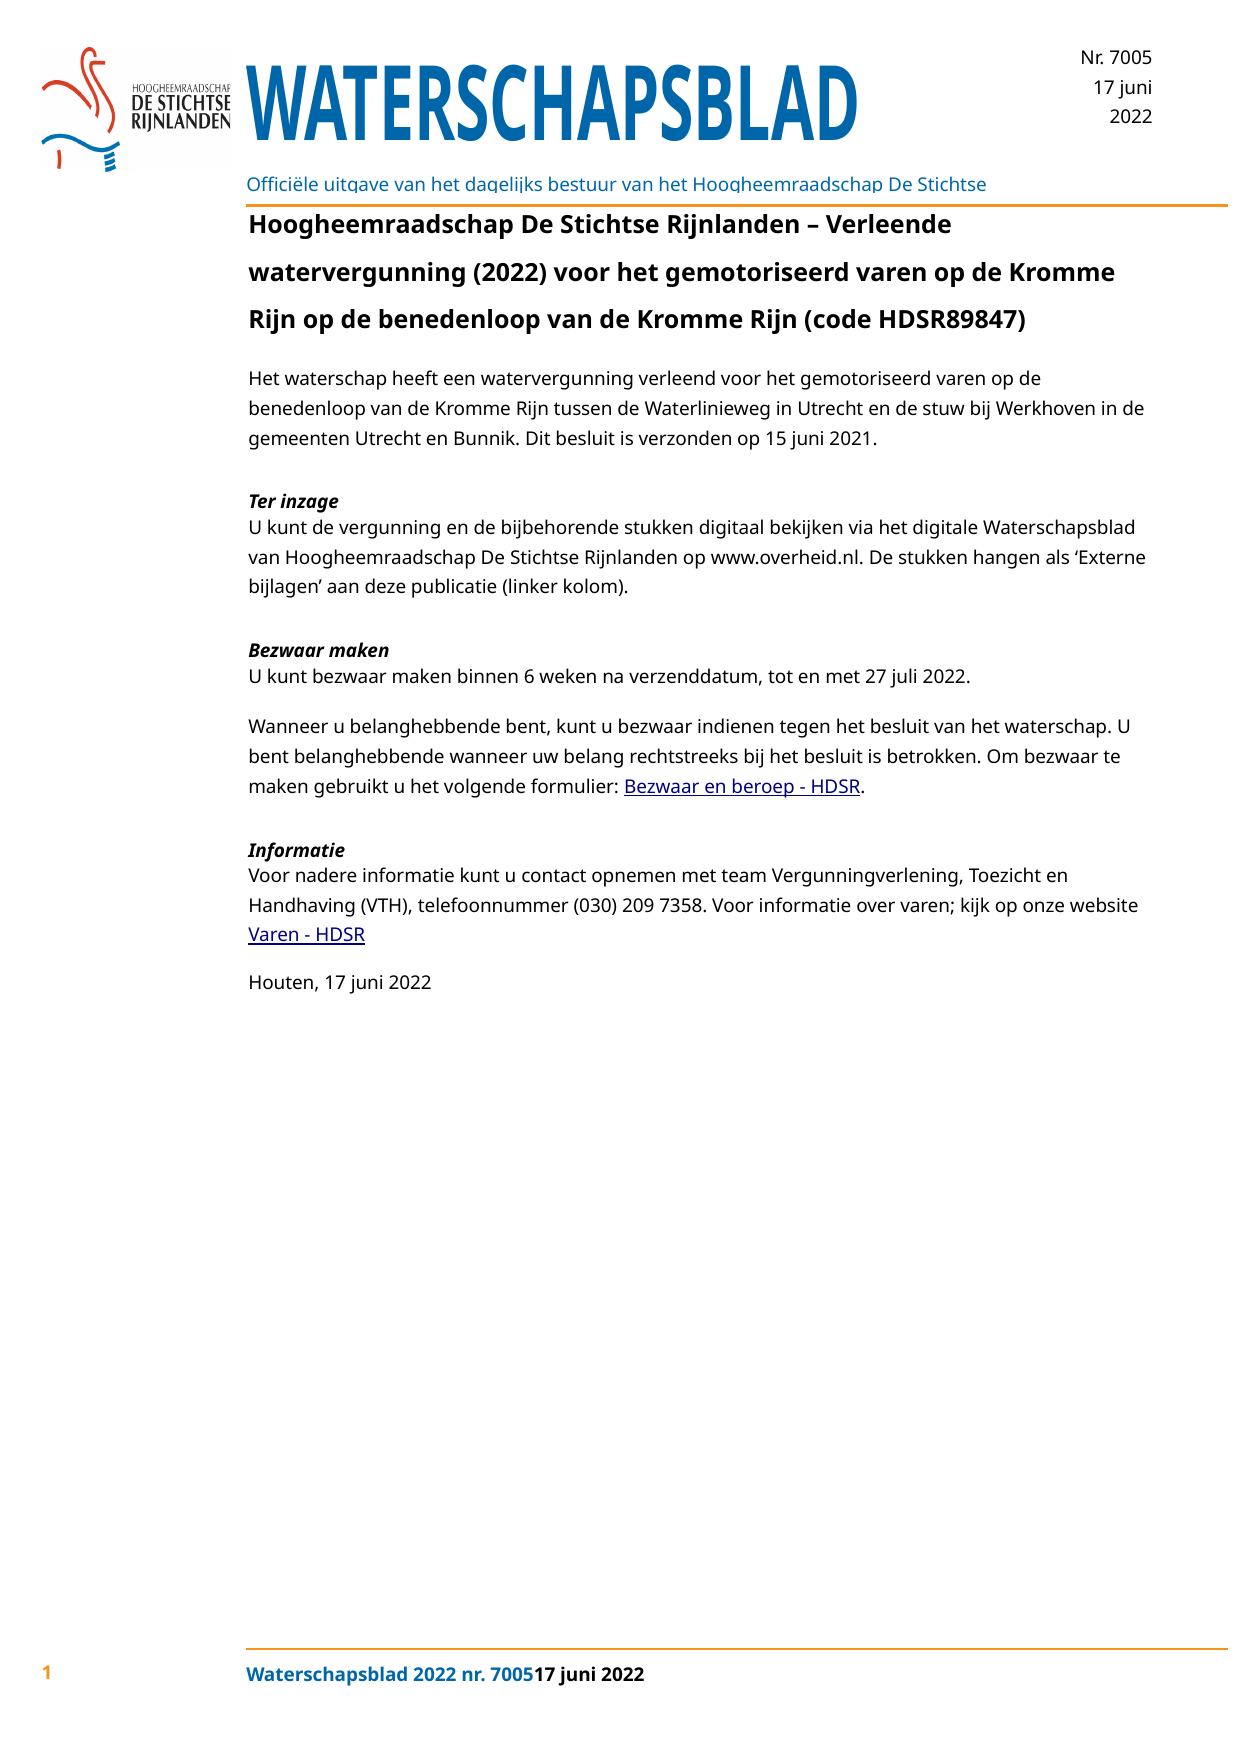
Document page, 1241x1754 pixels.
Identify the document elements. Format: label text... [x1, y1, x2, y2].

text Ter inzage [248, 489, 1152, 514]
text Bezwaar maken [248, 637, 1152, 663]
text Wanneer u belanghebbende bent, kunt u bezwaar indienen tegen het besluit van het waterschap. U bent belanghebbende wanneer uw belang rechtstreeks bij het besluit is betrokken. Om bezwaar te maken gebruikt u het volgende formulier: Bezwaar en beroep - HDSR. [248, 714, 1152, 798]
text Hoogheemraadschap De Stichtse Rijnlanden – Verleende watervergunning (2022) voor het gemotoriseerd varen op de Kromme Rijn op de benedenloop van de Kromme Rijn (code HDSR89847) [248, 207, 1152, 336]
text U kunt bezwaar maken binnen 6 weken na verzenddatum, tot en met 27 juli 2022. [248, 663, 1152, 689]
picture [41, 47, 231, 172]
text Informatie [248, 837, 1152, 862]
text Houten, 17 juni 2022 [248, 969, 1152, 995]
text Het waterschap heeft een watervergunning verleend voor het gemotoriseerd varen op de benedenloop van de Kromme Rijn tussen de Waterlinieweg in Utrecht en de stuw bij Werkhoven in de gemeenten Utrecht en Bunnik. Dit besluit is verzonden op 15 juni 2021. [248, 366, 1152, 450]
text U kunt de vergunning en de bijbehorende stukken digitaal bekijken via het digitale Waterschapsblad van Hoogheemraadschap De Stichtse Rijnlanden op www.overheid.nl. De stukken hangen als ‘Externe bijlagen’ aan deze publicatie (linker kolom). [248, 514, 1152, 599]
text Voor nadere informatie kunt u contact opnemen met team Vergunningverlening, Toezicht en Handhaving (VTH), telefoonnummer (030) 209 7358. Voor informatie over varen; kijk op onze website Varen - HDSR [248, 862, 1152, 947]
